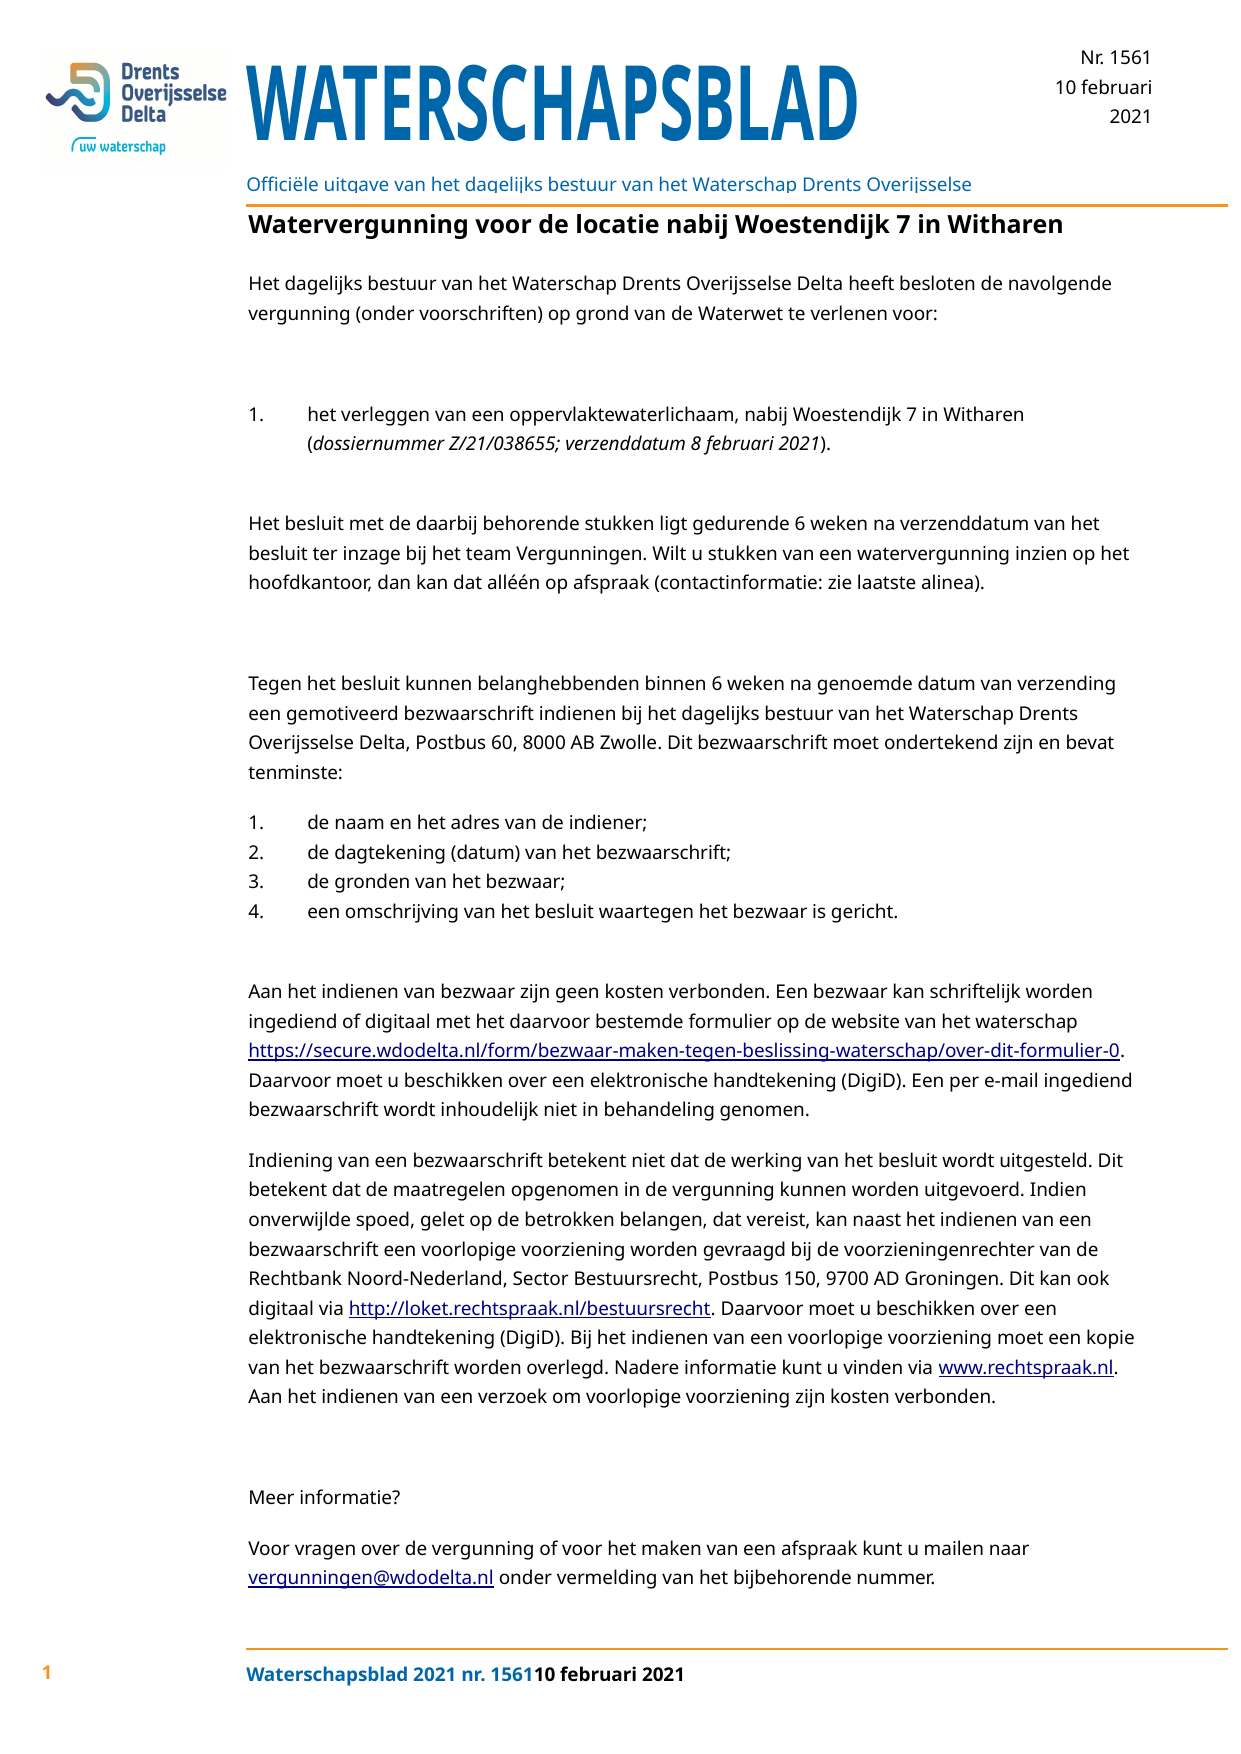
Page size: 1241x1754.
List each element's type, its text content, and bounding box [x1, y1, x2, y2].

list een omschrijving van het besluit waartegen het bezwaar is gericht. [248, 898, 1152, 924]
text Meer informatie? [248, 1484, 1152, 1510]
text Aan het indienen van bezwaar zijn geen kosten verbonden. Een bezwaar kan schriftelijk worden ingediend of digitaal met het daarvoor bestemde formulier op de website van het waterschap https://secure.wdodelta.nl/form/bezwaar-maken-tegen-beslissing-waterschap/over-dit-formulier-0. Daarvoor moet u beschikken over een elektronische handtekening (DigiD). Een per e-mail ingediend bezwaarschrift wordt inhoudelijk niet in behandeling genomen. [248, 978, 1152, 1122]
text Tegen het besluit kunnen belanghebbenden binnen 6 weken na genoemde datum van verzending een gemotiveerd bezwaarschrift indienen bij het dagelijks bestuur van het Waterschap Drents Overijsselse Delta, Postbus 60, 8000 AB Zwolle. Dit bezwaarschrift moet ondertekend zijn en bevat tenminste: [248, 670, 1152, 785]
text Het besluit met de daarbij behorende stukken ligt gedurende 6 weken na verzenddatum van het besluit ter inzage bij het team Vergunningen. Wilt u stukken van een watervergunning inzien op het hoofdkantoor, dan kan dat alléén op afspraak (contactinformatie: zie laatste alinea). [248, 510, 1152, 595]
text Watervergunning voor de locatie nabij Woestendijk 7 in Witharen [248, 207, 1152, 241]
list de naam en het adres van de indiener; [248, 809, 1152, 835]
list het verleggen van een oppervlaktewaterlichaam, nabij Woestendijk 7 in Witharen (dossiernummer Z/21/038655; verzenddatum 8 februari 2021). [248, 401, 1152, 456]
list de gronden van het bezwaar; [248, 869, 1152, 894]
text Indiening van een bezwaarschrift betekent niet dat de werking van het besluit wordt uitgesteld. Dit betekent dat de maatregelen opgenomen in de vergunning kunnen worden uitgevoerd. Indien onverwijlde spoed, gelet op de betrokken belangen, dat vereist, kan naast het indienen van een bezwaarschrift een voorlopige voorziening worden gevraagd bij de voorzieningenrechter van de Rechtbank Noord-Nederland, Sector Bestuursrecht, Postbus 150, 9700 AD Groningen. Dit kan ook digitaal via http://loket.rechtspraak.nl/bestuursrecht. Daarvoor moet u beschikken over een elektronische handtekening (DigiD). Bij het indienen van een voorlopige voorziening moet een kopie van het bezwaarschrift worden overlegd. Nadere informatie kunt u vinden via www.rechtspraak.nl. Aan het indienen van een verzoek om voorlopige voorziening zijn kosten verbonden. [248, 1147, 1152, 1409]
text Het dagelijks bestuur van het Waterschap Drents Overijsselse Delta heeft besloten de navolgende vergunning (onder voorschriften) op grond van de Waterwet te verlenen voor: [248, 270, 1152, 326]
list de dagtekening (datum) van het bezwaarschrift; [248, 839, 1152, 865]
text Voor vragen over de vergunning of voor het maken van een afspraak kunt u mailen naar vergunningen@wdodelta.nl onder vermelding van het bijbehorende nummer. [248, 1535, 1152, 1590]
picture [41, 47, 231, 172]
